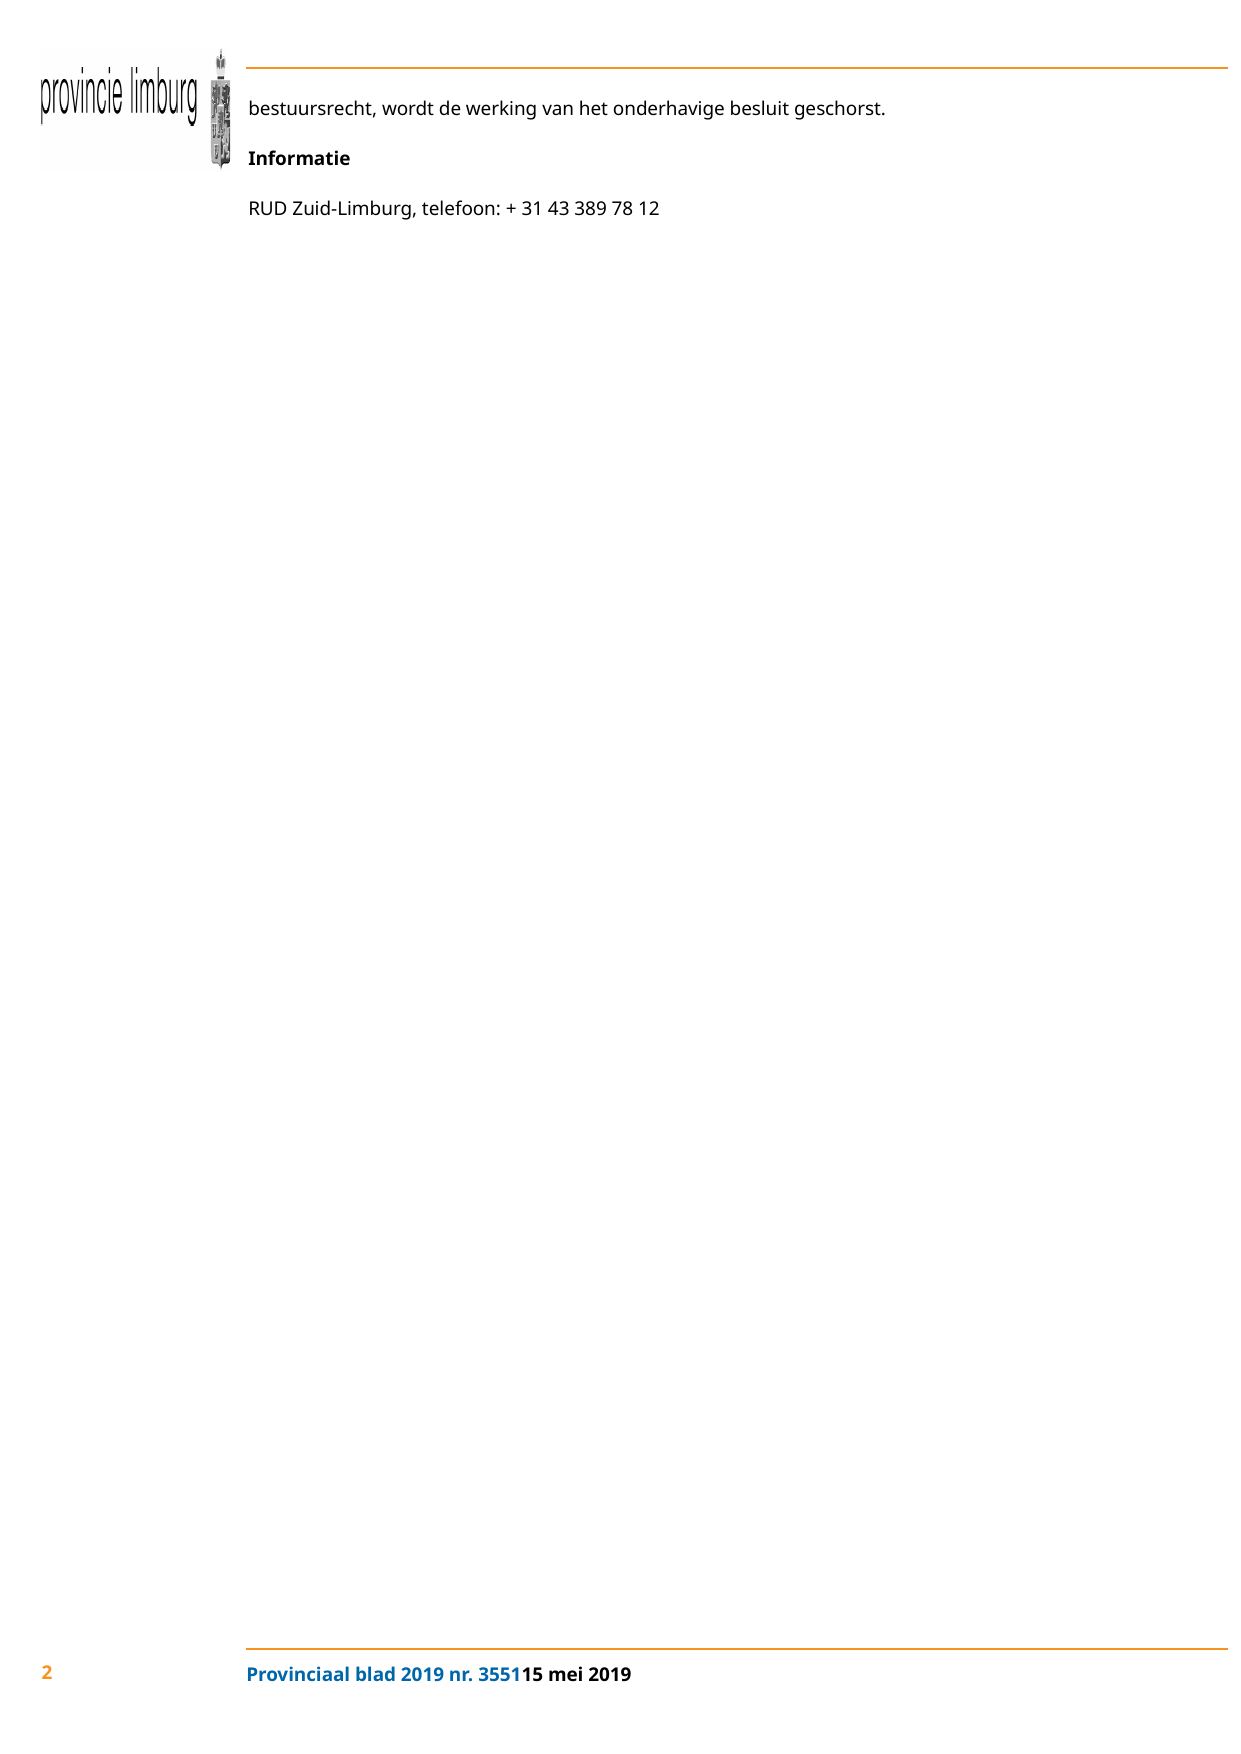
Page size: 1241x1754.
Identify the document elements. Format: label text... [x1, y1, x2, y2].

text RUD Zuid-Limburg, telefoon: + 31 43 389 78 12 [248, 196, 1152, 221]
text bestuursrecht, wordt de werking van het onderhavige besluit geschorst. [248, 95, 1152, 121]
picture [41, 47, 231, 172]
text Informatie [248, 145, 1152, 171]
